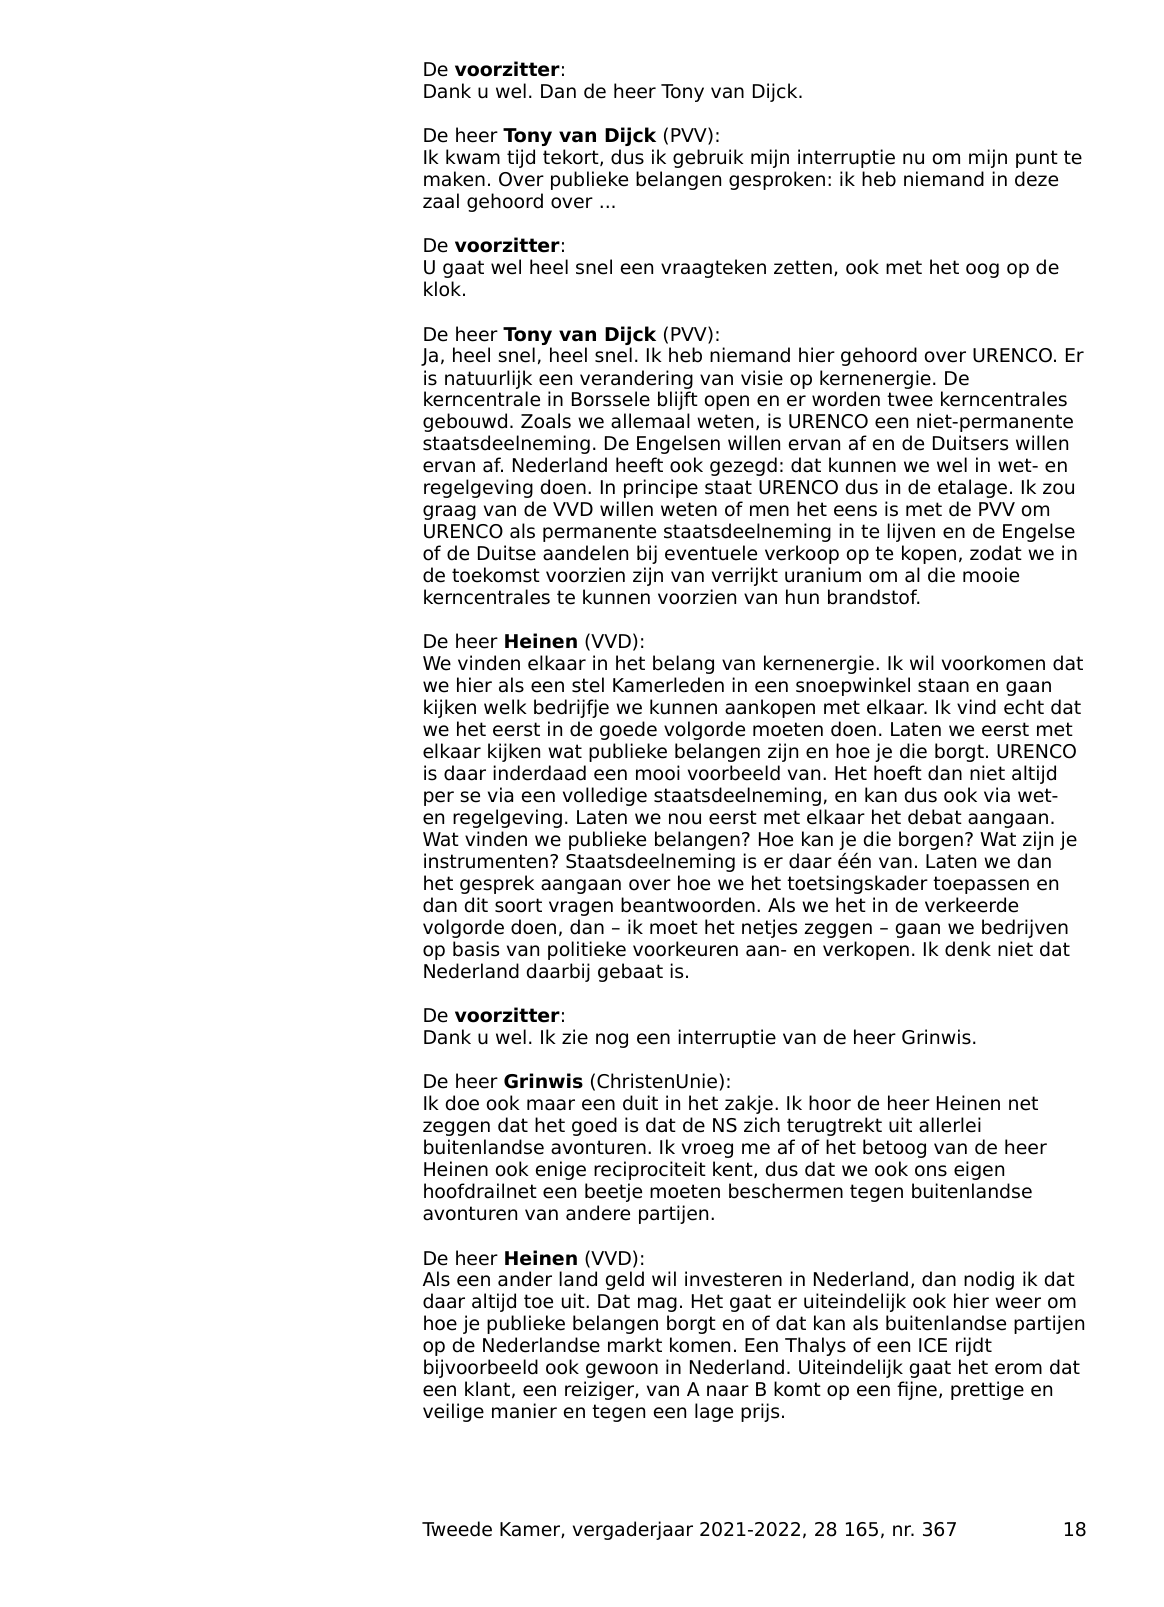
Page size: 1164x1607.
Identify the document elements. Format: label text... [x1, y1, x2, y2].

text We vinden elkaar in het belang van kernenergie. Ik wil voorkomen dat we hier als een stel Kamerleden in een snoepwinkel staan en gaan kijken welk bedrijfje we kunnen aankopen met elkaar. Ik vind echt dat we het eerst in de goede volgorde moeten doen. Laten we eerst met elkaar kijken wat publieke belangen zijn en hoe je die borgt. URENCO is daar inderdaad een mooi voorbeeld van. Het hoeft dan niet altijd per se via een volledige staatsdeelneming, en kan dus ook via wet- en regelgeving. Laten we nou eerst met elkaar het debat aangaan. Wat vinden we publieke belangen? Hoe kan je die borgen? Wat zijn je instrumenten? Staatsdeelneming is er daar één van. Laten we dan het gesprek aangaan over hoe we het toetsingskader toepassen en dan dit soort vragen beantwoorden. Als we het in de verkeerde volgorde doen, dan – ik moet het netjes zeggen – gaan we bedrijven op basis van politieke voorkeuren aan- en verkopen. Ik denk niet dat Nederland daarbij gebaat is. [422, 653, 1087, 983]
text De voorzitter: [422, 1005, 1087, 1027]
text Ja, heel snel, heel snel. Ik heb niemand hier gehoord over URENCO. Er is natuurlijk een verandering van visie op kernenergie. De kerncentrale in Borssele blijft open en er worden twee kerncentrales gebouwd. Zoals we allemaal weten, is URENCO een niet-permanente staatsdeelneming. De Engelsen willen ervan af en de Duitsers willen ervan af. Nederland heeft ook gezegd: dat kunnen we wel in wet- en regelgeving doen. In principe staat URENCO dus in de etalage. Ik zou graag van de VVD willen weten of men het eens is met de PVV om URENCO als permanente staatsdeelneming in te lijven en de Engelse of de Duitse aandelen bij eventuele verkoop op te kopen, zodat we in de toekomst voorzien zijn van verrijkt uranium om al die mooie kerncentrales te kunnen voorzien van hun brandstof. [422, 345, 1087, 609]
text Ik doe ook maar een duit in het zakje. Ik hoor de heer Heinen net zeggen dat het goed is dat de NS zich terugtrekt uit allerlei buitenlandse avonturen. Ik vroeg me af of het betoog van de heer Heinen ook enige reciprociteit kent, dus dat we ook ons eigen hoofdrailnet een beetje moeten beschermen tegen buitenlandse avonturen van andere partijen. [422, 1093, 1087, 1225]
text De heer Tony van Dijck (PVV): [422, 323, 1087, 345]
text De heer Grinwis (ChristenUnie): [422, 1071, 1087, 1093]
text De heer Tony van Dijck (PVV): [422, 125, 1087, 147]
text Dank u wel. Ik zie nog een interruptie van de heer Grinwis. [422, 1027, 1087, 1049]
text Ik kwam tijd tekort, dus ik gebruik mijn interruptie nu om mijn punt te maken. Over publieke belangen gesproken: ik heb niemand in deze zaal gehoord over ... [422, 147, 1087, 213]
text De heer Heinen (VVD): [422, 631, 1087, 653]
text De heer Heinen (VVD): [422, 1247, 1087, 1269]
text U gaat wel heel snel een vraagteken zetten, ook met het oog op de klok. [422, 257, 1087, 301]
text Dank u wel. Dan de heer Tony van Dijck. [422, 81, 1087, 103]
text De voorzitter: [422, 235, 1087, 257]
text De voorzitter: [422, 59, 1087, 81]
text Als een ander land geld wil investeren in Nederland, dan nodig ik dat daar altijd toe uit. Dat mag. Het gaat er uiteindelijk ook hier weer om hoe je publieke belangen borgt en of dat kan als buitenlandse partijen op de Nederlandse markt komen. Een Thalys of een ICE rijdt bijvoorbeeld ook gewoon in Nederland. Uiteindelijk gaat het erom dat een klant, een reiziger, van A naar B komt op een fijne, prettige en veilige manier en tegen een lage prijs. [422, 1269, 1087, 1423]
